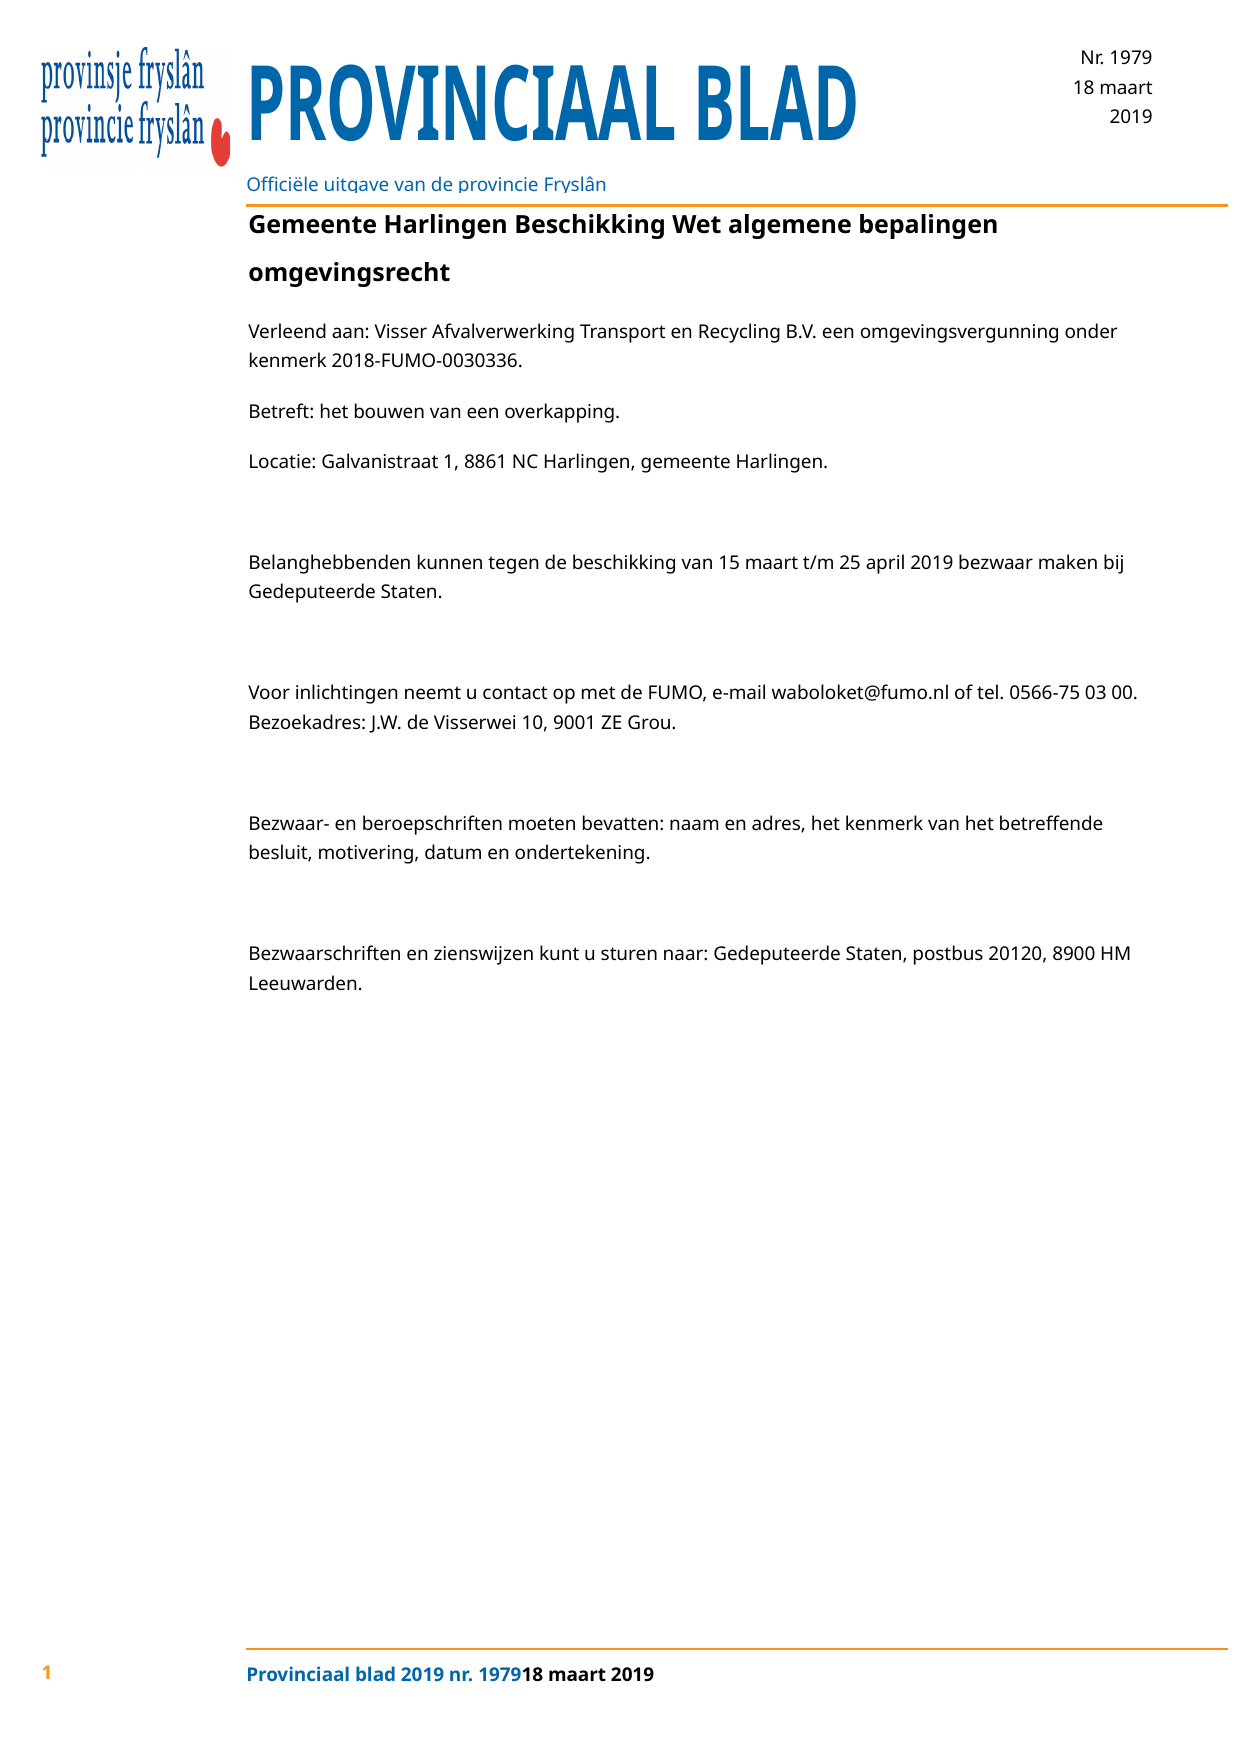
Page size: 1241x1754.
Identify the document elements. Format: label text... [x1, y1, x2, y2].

text Belanghebbenden kunnen tegen de beschikking van 15 maart t/m 25 april 2019 bezwaar maken bij Gedeputeerde Staten. [248, 549, 1152, 604]
text Betreft: het bouwen van een overkapping. [248, 398, 1152, 424]
text Gemeente Harlingen Beschikking Wet algemene bepalingen omgevingsrecht [248, 207, 1152, 288]
text Verleend aan: Visser Afvalverwerking Transport en Recycling B.V. een omgevingsvergunning onder kenmerk 2018-FUMO-0030336. [248, 318, 1152, 373]
text Bezwaarschriften en zienswijzen kunt u sturen naar: Gedeputeerde Staten, postbus 20120, 8900 HM Leeuwarden. [248, 940, 1152, 996]
text Locatie: Galvanistraat 1, 8861 NC Harlingen, gemeente Harlingen. [248, 448, 1152, 474]
picture [41, 47, 231, 172]
text Voor inlichtingen neemt u contact op met de FUMO, e-mail waboloket@fumo.nl of tel. 0566-75 03 00. Bezoekadres: J.W. de Visserwei 10, 9001 ZE Grou. [248, 679, 1152, 735]
text Bezwaar- en beroepschriften moeten bevatten: naam en adres, het kenmerk van het betreffende besluit, motivering, datum en ondertekening. [248, 810, 1152, 865]
